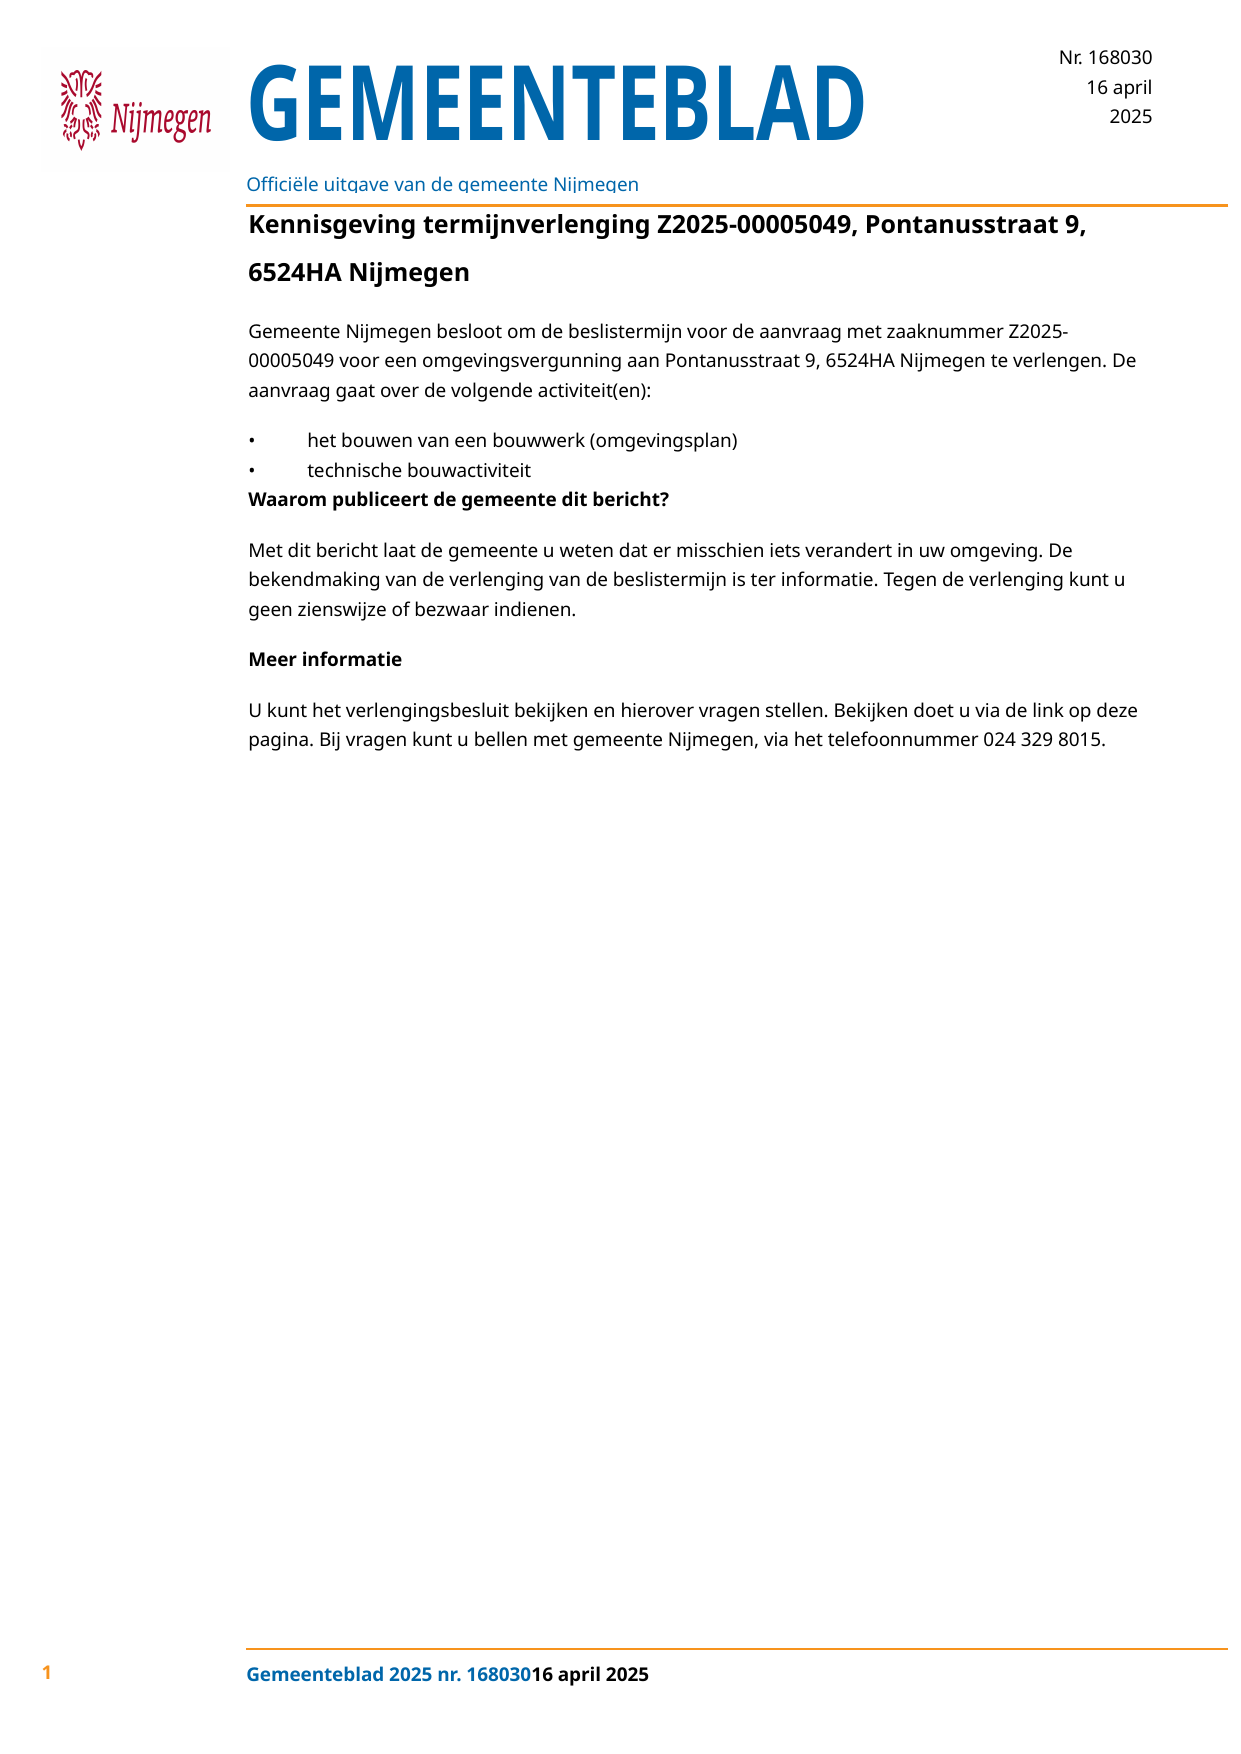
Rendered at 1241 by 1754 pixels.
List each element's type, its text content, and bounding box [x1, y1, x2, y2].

text Gemeente Nijmegen besloot om de beslistermijn voor de aanvraag met zaaknummer Z2025-00005049 voor een omgevingsvergunning aan Pontanusstraat 9, 6524HA Nijmegen te verlengen. De aanvraag gaat over de volgende activiteit(en): [248, 318, 1152, 403]
text Meer informatie [248, 647, 1152, 672]
picture [41, 47, 231, 172]
list het bouwen van een bouwwerk (omgevingsplan) [248, 427, 1152, 453]
list technische bouwactiviteit [248, 457, 1152, 483]
text Waarom publiceert de gemeente dit bericht? [248, 487, 1152, 512]
text U kunt het verlengingsbesluit bekijken en hierover vragen stellen. Bekijken doet u via de link op deze pagina. Bij vragen kunt u bellen met gemeente Nijmegen, via het telefoonnummer 024 329 8015. [248, 697, 1152, 752]
text Met dit bericht laat de gemeente u weten dat er misschien iets verandert in uw omgeving. De bekendmaking van de verlenging van de beslistermijn is ter informatie. Tegen de verlenging kunt u geen zienswijze of bezwaar indienen. [248, 537, 1152, 622]
text Kennisgeving termijnverlenging Z2025-00005049, Pontanusstraat 9, 6524HA Nijmegen [248, 207, 1152, 288]
